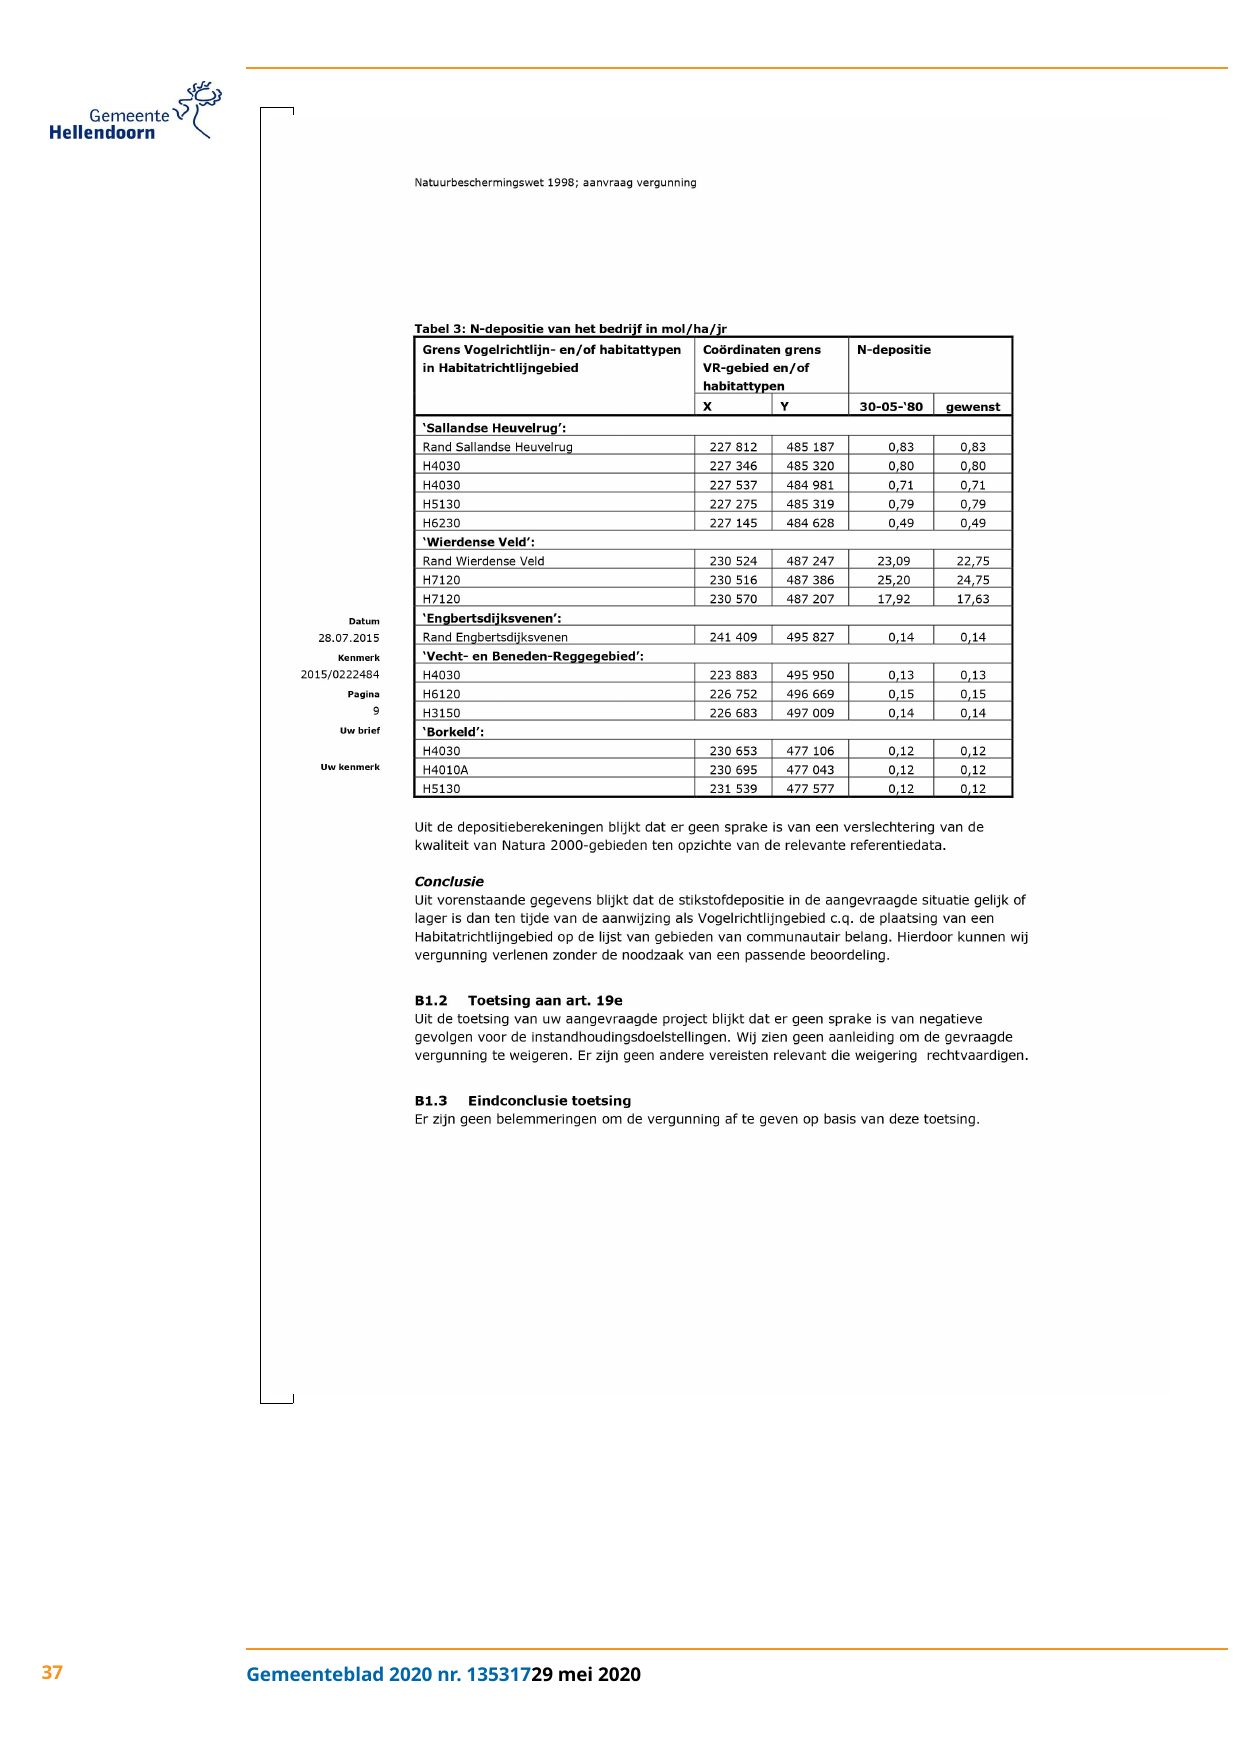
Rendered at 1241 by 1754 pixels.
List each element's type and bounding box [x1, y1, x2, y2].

picture [268, 115, 1173, 1394]
picture [41, 47, 231, 172]
